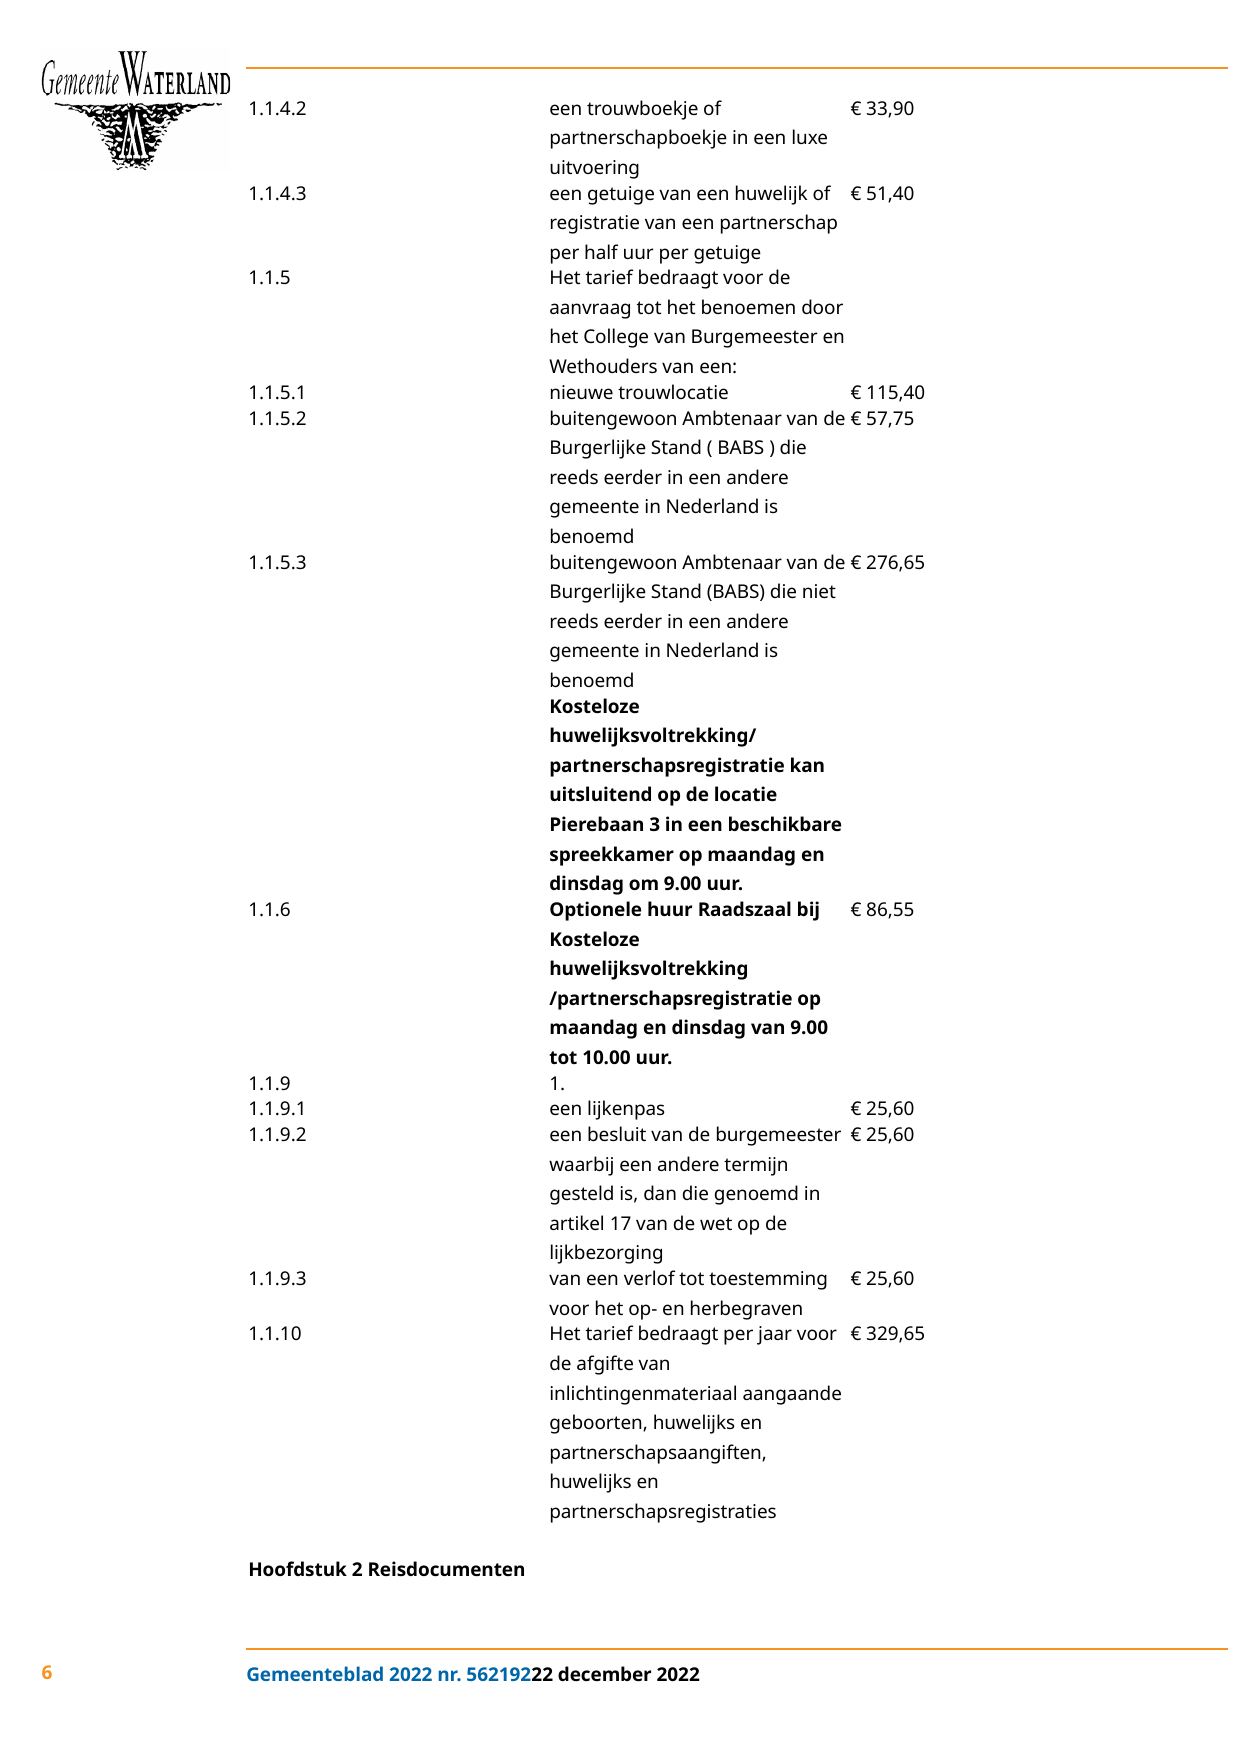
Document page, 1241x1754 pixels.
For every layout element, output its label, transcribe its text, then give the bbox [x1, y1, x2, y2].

table_cell 1.1.4.3 [248, 180, 549, 264]
table_cell € 115,40 [850, 379, 1152, 405]
table_cell buitengewoon Ambtenaar van de Burgerlijke Stand ( BABS ) die reeds eerder in een andere gemeente in Nederland is benoemd [549, 405, 850, 549]
table_cell 1.1.5.3 [248, 549, 549, 693]
table_cell € 25,60 [850, 1096, 1152, 1121]
table_cell [248, 693, 549, 896]
table_cell 1.1.5.1 [248, 379, 549, 405]
text Hoofdstuk 2 Reisdocumenten [248, 1557, 1152, 1582]
table_cell € 25,60 [850, 1265, 1152, 1321]
table_cell Het tarief bedraagt voor de aanvraag tot het benoemen door het College van Burgemeester en Wethouders van een: [549, 265, 850, 379]
table_cell 1.1.4.2 [248, 95, 549, 180]
table_cell € 276,65 [850, 549, 1152, 693]
table_cell € 329,65 [850, 1321, 1152, 1524]
table_cell [549, 1070, 850, 1096]
table_cell € 33,90 [850, 95, 1152, 180]
table_cell € 86,55 [850, 896, 1152, 1070]
table_cell € 51,40 [850, 180, 1152, 264]
table_cell Optionele huur Raadszaal bij Kosteloze huwelijksvoltrekking /partnerschapsregistratie op maandag en dinsdag van 9.00 tot 10.00 uur. [549, 896, 850, 1070]
table_cell 1.1.5.2 [248, 405, 549, 549]
table_cell 1.1.9.3 [248, 1265, 549, 1321]
table_cell 1.1.9 [248, 1070, 549, 1096]
table_cell € 25,60 [850, 1121, 1152, 1265]
picture [41, 47, 231, 172]
table_cell van een verlof tot toestemming voor het op- en herbegraven [549, 1265, 850, 1321]
table_cell Kosteloze huwelijksvoltrekking/ partnerschapsregistratie kan uitsluitend op de locatie Pierebaan 3 in een beschikbare spreekkamer op maandag en dinsdag om 9.00 uur. [549, 693, 850, 896]
table_cell nieuwe trouwlocatie [549, 379, 850, 405]
table_cell 1.1.9.2 [248, 1121, 549, 1265]
table_cell [850, 265, 1152, 379]
table_cell [850, 693, 1152, 896]
table_cell [850, 1070, 1152, 1096]
table_cell 1.1.5 [248, 265, 549, 379]
table_cell buitengewoon Ambtenaar van de Burgerlijke Stand (BABS) die niet reeds eerder in een andere gemeente in Nederland is benoemd [549, 549, 850, 693]
table_cell een trouwboekje of partnerschapboekje in een luxe uitvoering [549, 95, 850, 180]
table_cell € 57,75 [850, 405, 1152, 549]
table_cell Het tarief bedraagt per jaar voor de afgifte van inlichtingenmateriaal aangaande geboorten, huwelijks en partnerschapsaangiften, huwelijks en partnerschapsregistraties [549, 1321, 850, 1524]
table_cell een besluit van de burgemeester waarbij een andere termijn gesteld is, dan die genoemd in artikel 17 van de wet op de lijkbezorging [549, 1121, 850, 1265]
table_cell 1.1.6 [248, 896, 549, 1070]
table_cell een getuige van een huwelijk of registratie van een partnerschap per half uur per getuige [549, 180, 850, 264]
table_cell een lijkenpas [549, 1096, 850, 1121]
table_cell 1.1.10 [248, 1321, 549, 1524]
table_cell 1.1.9.1 [248, 1096, 549, 1121]
